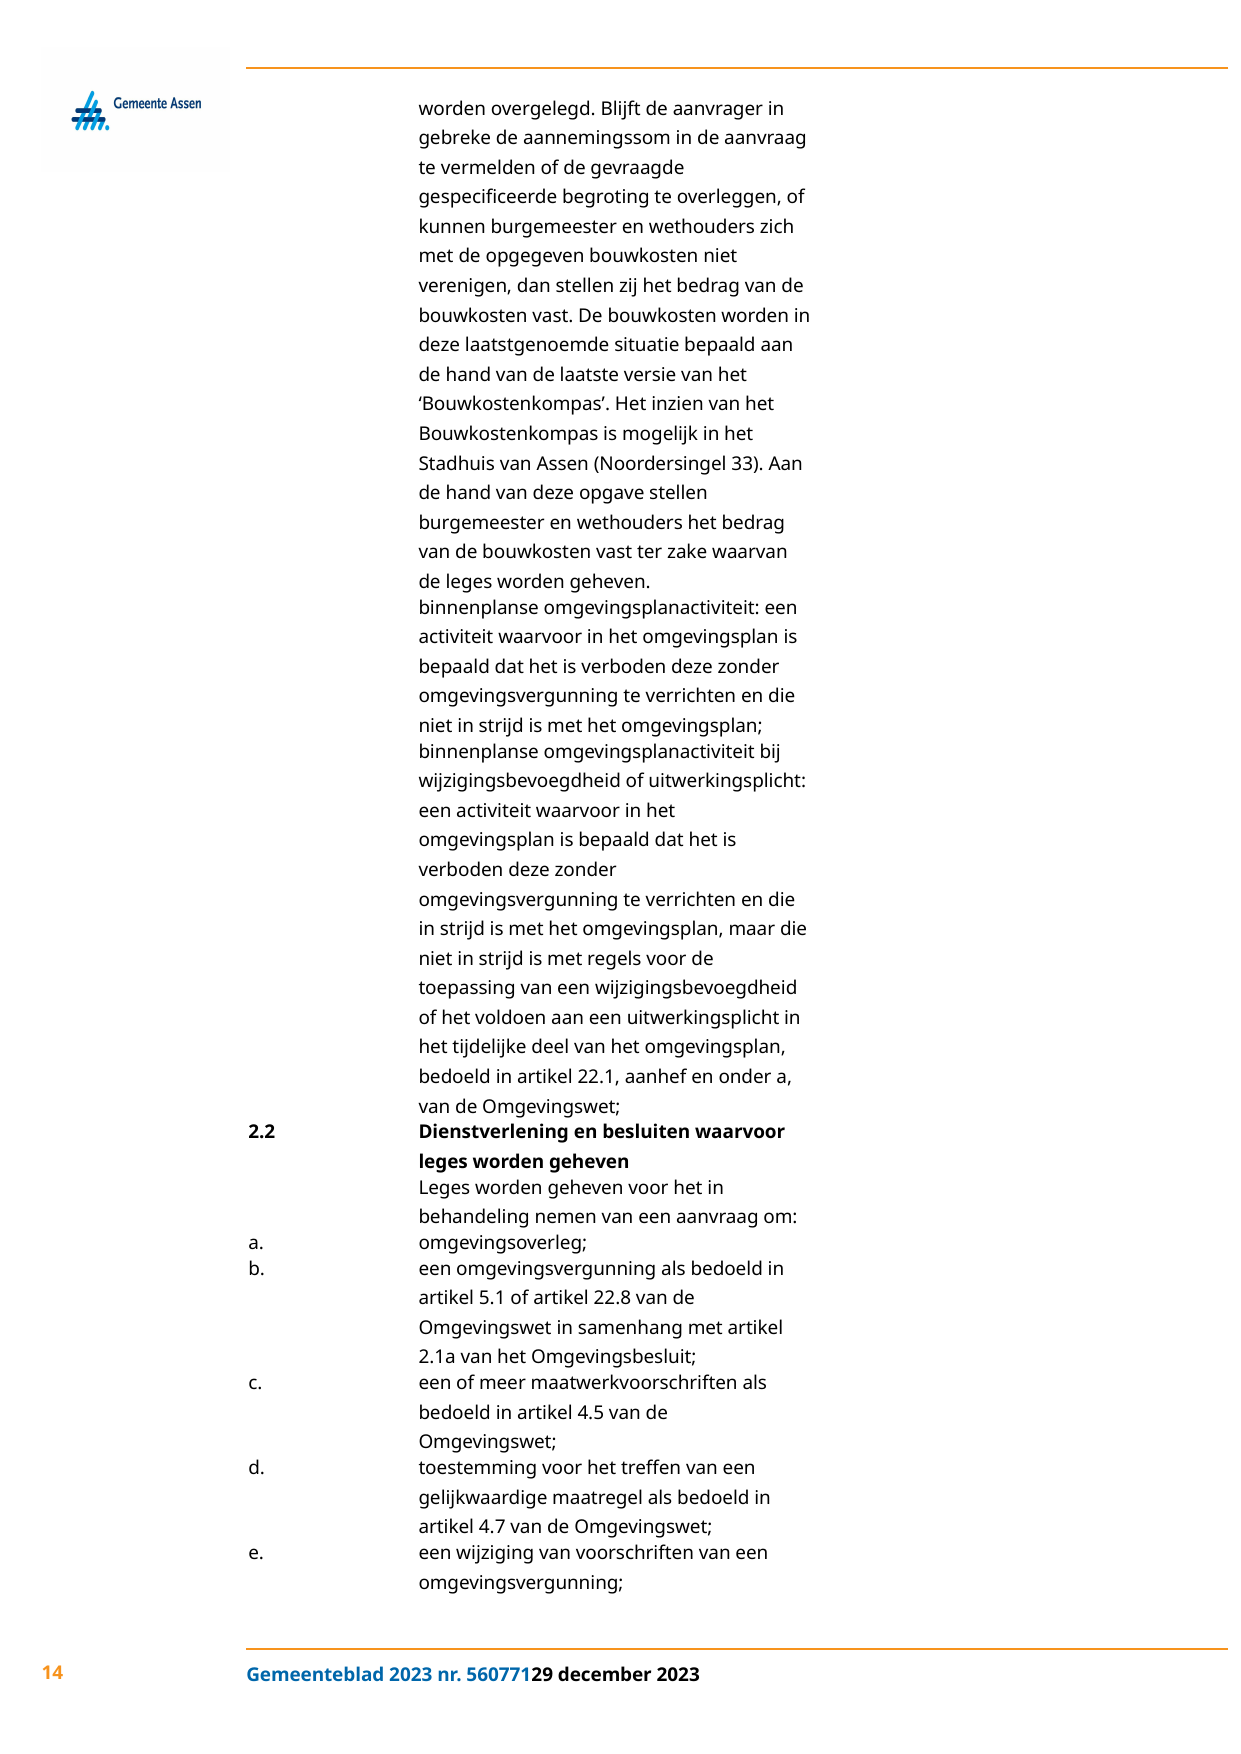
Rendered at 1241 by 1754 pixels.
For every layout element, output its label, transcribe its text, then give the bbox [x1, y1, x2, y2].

table_cell [811, 1454, 981, 1539]
table_cell [981, 1229, 1152, 1255]
picture [41, 47, 231, 172]
table_cell een omgevingsvergunning als bedoeld in artikel 5.1 of artikel 22.8 van de Omgevingswet in samenhang met artikel 2.1a van het Omgevingsbesluit; [418, 1255, 811, 1369]
table_cell [981, 1119, 1152, 1174]
table_cell [811, 1539, 981, 1594]
table_cell a. [248, 1229, 418, 1255]
table_cell [811, 594, 981, 738]
table_cell [248, 1174, 418, 1229]
table_cell binnenplanse omgevingsplanactiviteit bij wijzigingsbevoegdheid of uitwerkingsplicht: een activiteit waarvoor in het omgevingsplan is bepaald dat het is verboden deze zonder omgevingsvergunning te verrichten en die in strijd is met het omgevingsplan, maar die niet in strijd is met regels voor de toepassing van een wijzigingsbevoegdheid of het voldoen aan een uitwerkingsplicht in het tijdelijke deel van het omgevingsplan, bedoeld in artikel 22.1, aanhef en onder a, van de Omgevingswet; [418, 738, 811, 1119]
table_cell d. [248, 1454, 418, 1539]
table_cell [811, 1229, 981, 1255]
table_cell toestemming voor het treffen van een gelijkwaardige maatregel als bedoeld in artikel 4.7 van de Omgevingswet; [418, 1454, 811, 1539]
table_cell [981, 1539, 1152, 1594]
table_cell [811, 1255, 981, 1369]
table_cell [248, 95, 418, 594]
table_cell [981, 1370, 1152, 1454]
table_cell [811, 95, 981, 594]
table_cell [981, 95, 1152, 594]
table_cell [811, 1174, 981, 1229]
table_cell [811, 1119, 981, 1174]
table_cell [248, 594, 418, 738]
table_cell e. [248, 1539, 418, 1594]
table_cell binnenplanse omgevingsplanactiviteit: een activiteit waarvoor in het omgevingsplan is bepaald dat het is verboden deze zonder omgevingsvergunning te verrichten en die niet in strijd is met het omgevingsplan; [418, 594, 811, 738]
table_cell [248, 738, 418, 1119]
table_cell [981, 1255, 1152, 1369]
table_cell [811, 738, 981, 1119]
table_cell b. [248, 1255, 418, 1369]
table_cell Dienstverlening en besluiten waarvoor leges worden geheven [418, 1119, 811, 1174]
table_cell een wijziging van voorschriften van een omgevingsvergunning; [418, 1539, 811, 1594]
table_cell [981, 594, 1152, 738]
table_cell een of meer maatwerkvoorschriften als bedoeld in artikel 4.5 van de Omgevingswet; [418, 1370, 811, 1454]
table_cell [981, 1454, 1152, 1539]
table_cell [811, 1370, 981, 1454]
table_cell omgevingsoverleg; [418, 1229, 811, 1255]
table_cell c. [248, 1370, 418, 1454]
table_cell [981, 1174, 1152, 1229]
table_cell worden overgelegd. Blijft de aanvrager in gebreke de aannemingssom in de aanvraag te vermelden of de gevraagde gespecificeerde begroting te overleggen, of kunnen burgemeester en wethouders zich met de opgegeven bouwkosten niet verenigen, dan stellen zij het bedrag van de bouwkosten vast. De bouwkosten worden in deze laatstgenoemde situatie bepaald aan de hand van de laatste versie van het ‘Bouwkostenkompas’. Het inzien van het Bouwkostenkompas is mogelijk in het Stadhuis van Assen (Noordersingel 33). Aan de hand van deze opgave stellen burgemeester en wethouders het bedrag van de bouwkosten vast ter zake waarvan de leges worden geheven. [418, 95, 811, 594]
table_cell 2.2 [248, 1119, 418, 1174]
table_cell Leges worden geheven voor het in behandeling nemen van een aanvraag om: [418, 1174, 811, 1229]
table_cell [981, 738, 1152, 1119]
